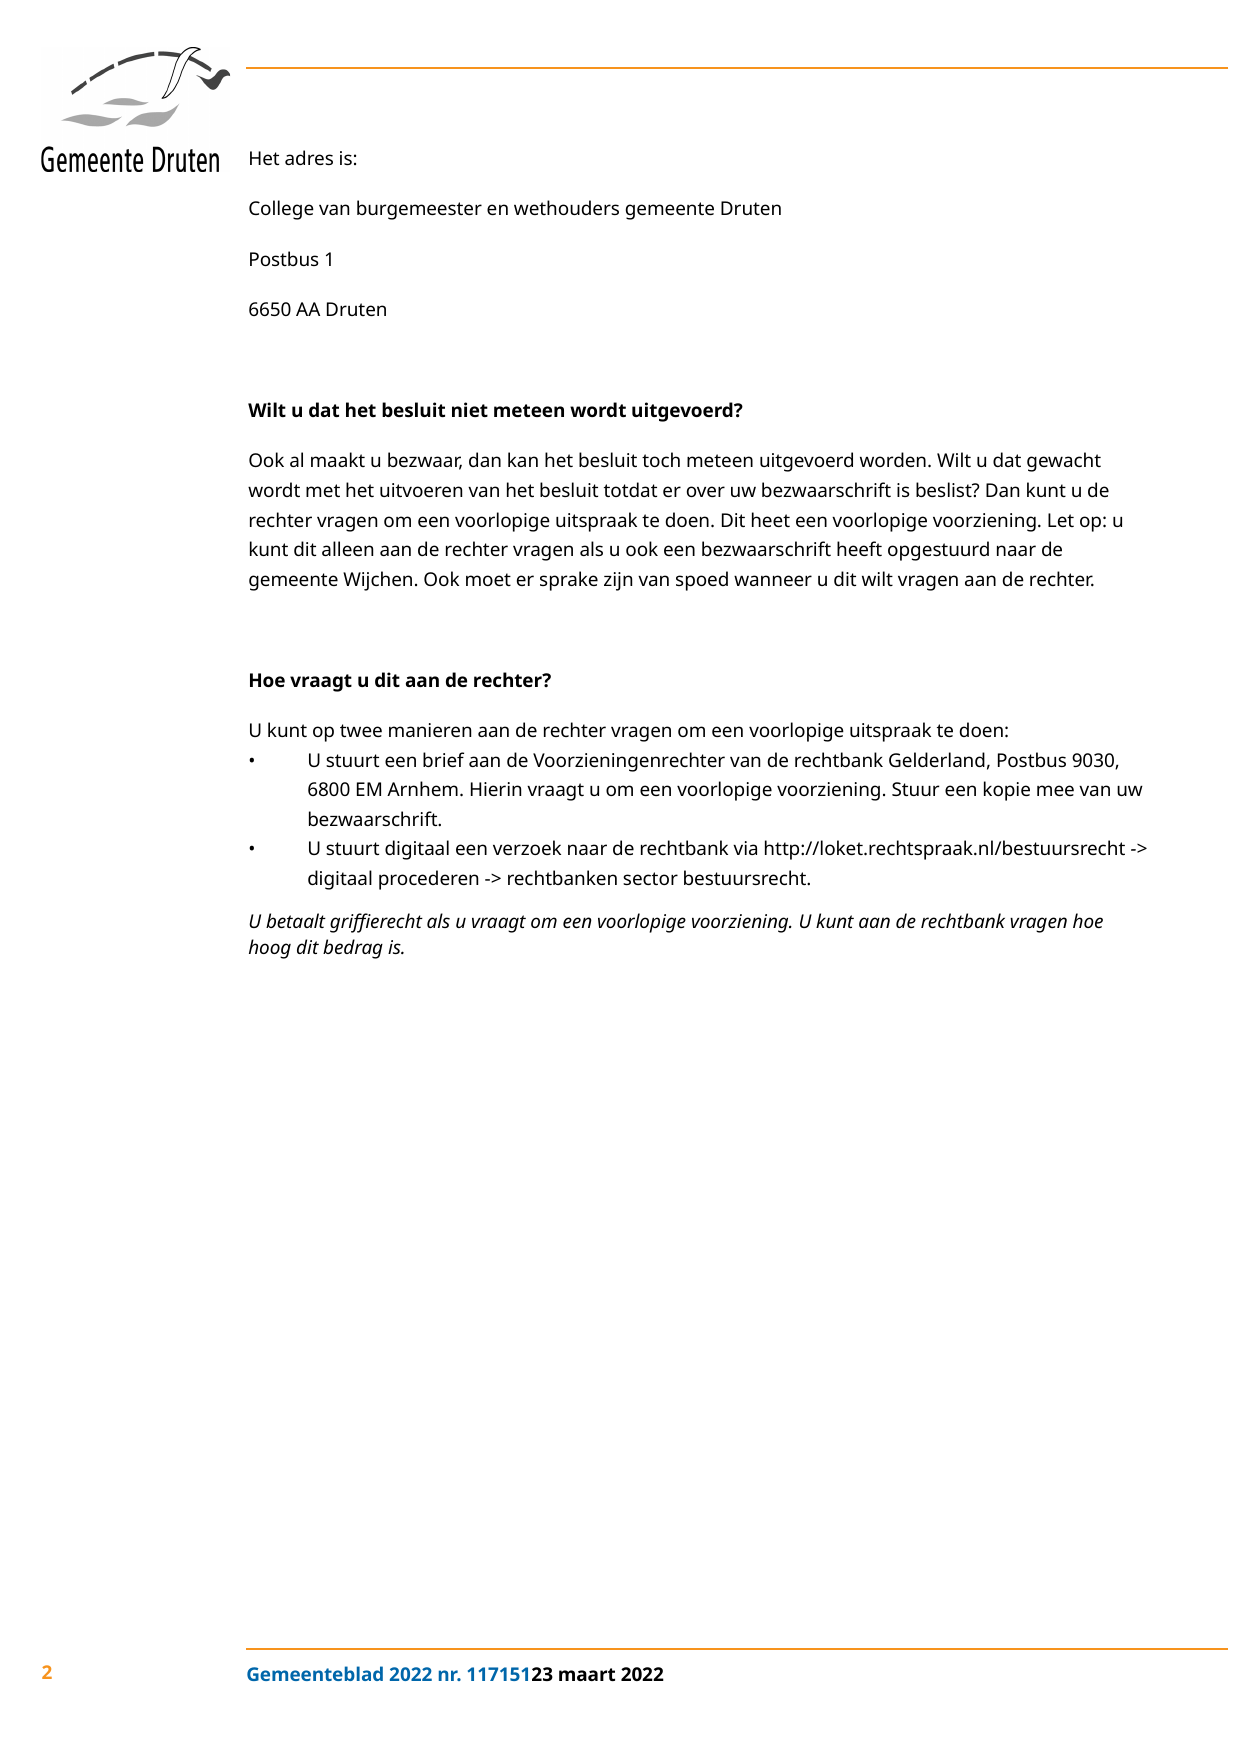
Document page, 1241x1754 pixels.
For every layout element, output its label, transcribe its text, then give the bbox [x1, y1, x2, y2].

text U kunt op twee manieren aan de rechter vragen om een voorlopige uitspraak te doen: [248, 717, 1152, 743]
text Hoe vraagt u dit aan de rechter? [248, 667, 1152, 693]
text Postbus 1 [248, 246, 1152, 272]
text Ook al maakt u bezwaar, dan kan het besluit toch meteen uitgevoerd worden. Wilt u dat gewacht wordt met het uitvoeren van het besluit totdat er over uw bezwaarschrift is beslist? Dan kunt u de rechter vragen om een voorlopige uitspraak te doen. Dit heet een voorlopige voorziening. Let op: u kunt dit alleen aan de rechter vragen als u ook een bezwaarschrift heeft opgestuurd naar de gemeente Wijchen. Ook moet er sprake zijn van spoed wanneer u dit wilt vragen aan de rechter. [248, 448, 1152, 592]
picture [41, 47, 231, 172]
text 6650 AA Druten [248, 296, 1152, 322]
text Het adres is: [248, 145, 1152, 171]
text College van burgemeester en wethouders gemeente Druten [248, 196, 1152, 221]
list U stuurt een brief aan de Voorzieningenrechter van de rechtbank Gelderland, Postbus 9030, 6800 EM Arnhem. Hierin vraagt u om een voorlopige voorziening. Stuur een kopie mee van uw bezwaarschrift. [248, 747, 1152, 832]
list U stuurt digitaal een verzoek naar de rechtbank via http://loket.rechtspraak.nl/bestuursrecht -> digitaal procederen -> rechtbanken sector bestuursrecht. [248, 836, 1152, 891]
text U betaalt griffierecht als u vraagt om een voorlopige voorziening. U kunt aan de rechtbank vragen hoe hoog dit bedrag is. [248, 908, 1152, 960]
text Wilt u dat het besluit niet meteen wordt uitgevoerd? [248, 397, 1152, 423]
